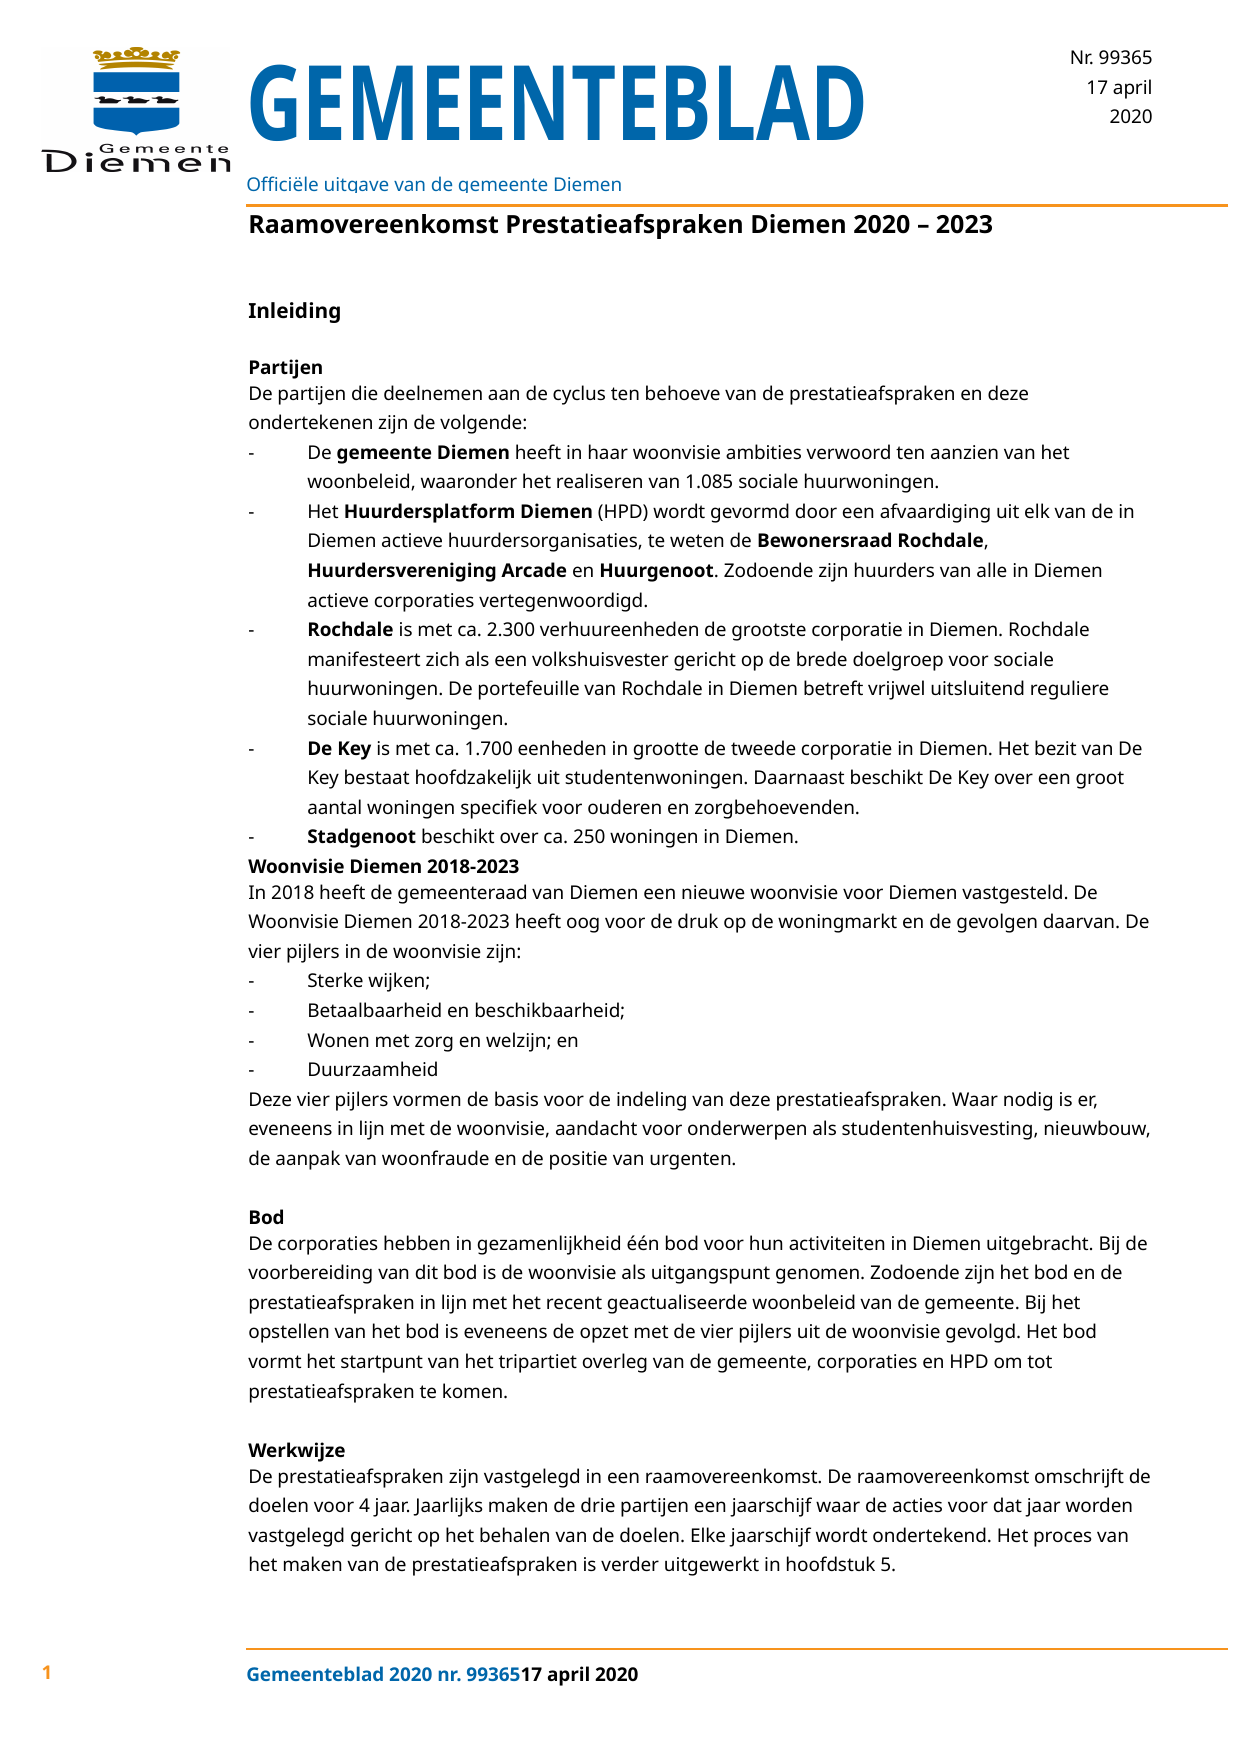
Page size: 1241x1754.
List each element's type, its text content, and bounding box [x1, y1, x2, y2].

text Bod [248, 1204, 1152, 1230]
text Inleiding [248, 296, 1152, 324]
list Betaalbaarheid en beschikbaarheid; [248, 997, 1152, 1023]
list Duurzaamheid [248, 1056, 1152, 1082]
list Rochdale is met ca. 2.300 verhuureenheden de grootste corporatie in Diemen. Rochdale manifesteert zich als een volkshuisvester gericht op de brede doelgroep voor sociale huurwoningen. De portefeuille van Rochdale in Diemen betreft vrijwel uitsluitend reguliere sociale huurwoningen. [248, 616, 1152, 731]
text Werkwijze [248, 1437, 1152, 1463]
list Het Huurdersplatform Diemen (HPD) wordt gevormd door een afvaardiging uit elk van de in Diemen actieve huurdersorganisaties, te weten de Bewonersraad Rochdale, Huurdersvereniging Arcade en Huurgenoot. Zodoende zijn huurders van alle in Diemen actieve corporaties vertegenwoordigd. [248, 498, 1152, 613]
list De Key is met ca. 1.700 eenheden in grootte de tweede corporatie in Diemen. Het bezit van De Key bestaat hoofdzakelijk uit studentenwoningen. Daarnaast beschikt De Key over een groot aantal woningen specifiek voor ouderen en zorgbehoevenden. [248, 735, 1152, 820]
text Partijen [248, 354, 1152, 380]
text Raamovereenkomst Prestatieafspraken Diemen 2020 – 2023 [248, 207, 1152, 241]
text Deze vier pijlers vormen de basis voor de indeling van deze prestatieafspraken. Waar nodig is er, eveneens in lijn met de woonvisie, aandacht voor onderwerpen als studentenhuisvesting, nieuwbouw, de aanpak van woonfraude en de positie van urgenten. [248, 1086, 1152, 1171]
text De corporaties hebben in gezamenlijkheid één bod voor hun activiteiten in Diemen uitgebracht. Bij de voorbereiding van dit bod is de woonvisie als uitgangspunt genomen. Zodoende zijn het bod en de prestatieafspraken in lijn met het recent geactualiseerde woonbeleid van de gemeente. Bij het opstellen van het bod is eveneens de opzet met de vier pijlers uit de woonvisie gevolgd. Het bod vormt het startpunt van het tripartiet overleg van de gemeente, corporaties en HPD om tot prestatieafspraken te komen. [248, 1230, 1152, 1404]
list Wonen met zorg en welzijn; en [248, 1027, 1152, 1052]
list Sterke wijken; [248, 968, 1152, 993]
text Woonvisie Diemen 2018-2023 [248, 853, 1152, 879]
picture [41, 47, 231, 172]
text De prestatieafspraken zijn vastgelegd in een raamovereenkomst. De raamovereenkomst omschrijft de doelen voor 4 jaar. Jaarlijks maken de drie partijen een jaarschijf waar de acties voor dat jaar worden vastgelegd gericht op het behalen van de doelen. Elke jaarschijf wordt ondertekend. Het proces van het maken van de prestatieafspraken is verder uitgewerkt in hoofdstuk 5. [248, 1463, 1152, 1577]
text De partijen die deelnemen aan de cyclus ten behoeve van de prestatieafspraken en deze ondertekenen zijn de volgende: [248, 380, 1152, 435]
text In 2018 heeft de gemeenteraad van Diemen een nieuwe woonvisie voor Diemen vastgesteld. De Woonvisie Diemen 2018-2023 heeft oog voor de druk op de woningmarkt en de gevolgen daarvan. De vier pijlers in de woonvisie zijn: [248, 879, 1152, 964]
list De gemeente Diemen heeft in haar woonvisie ambities verwoord ten aanzien van het woonbeleid, waaronder het realiseren van 1.085 sociale huurwoningen. [248, 439, 1152, 494]
list Stadgenoot beschikt over ca. 250 woningen in Diemen. [248, 823, 1152, 849]
